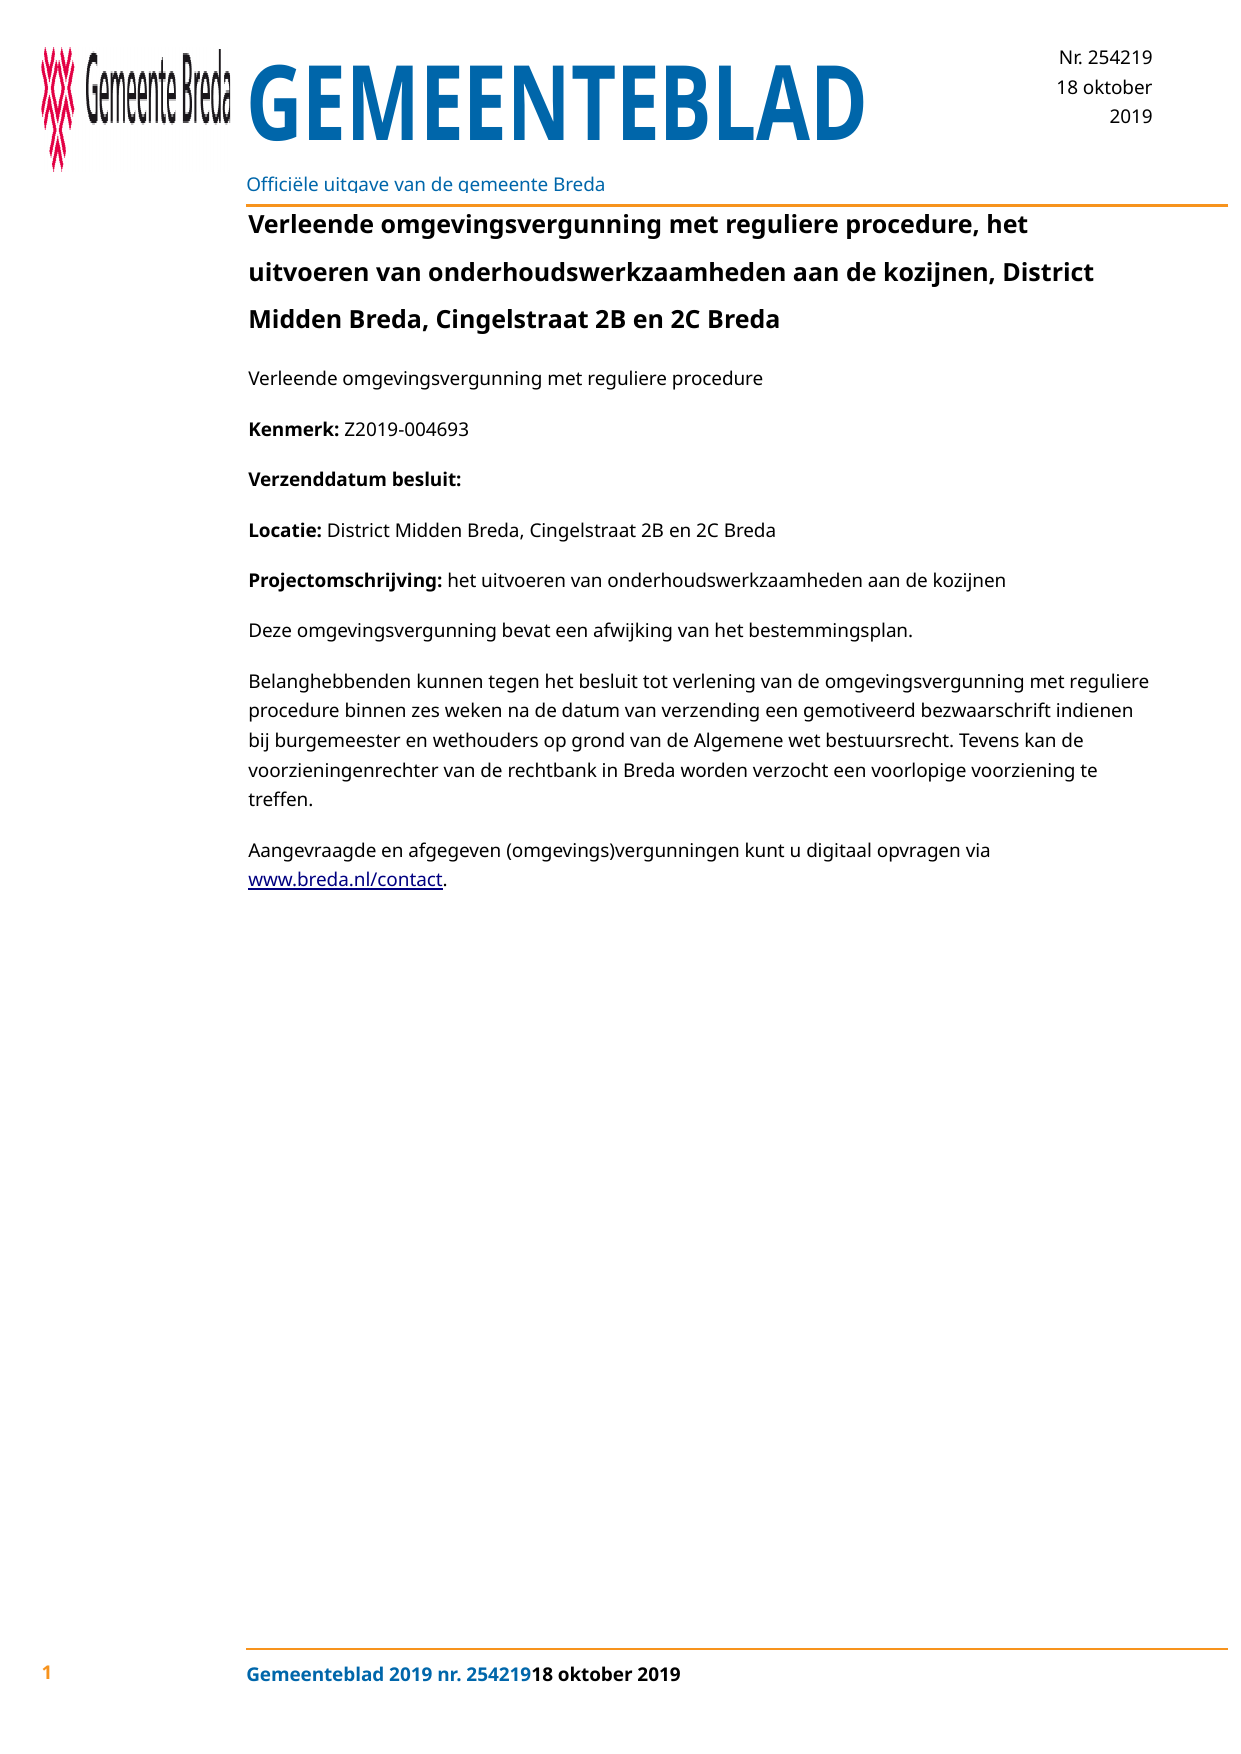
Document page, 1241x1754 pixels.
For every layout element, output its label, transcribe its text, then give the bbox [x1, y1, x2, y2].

text Deze omgevingsvergunning bevat een afwijking van het bestemmingsplan. [248, 618, 1152, 643]
text Belanghebbenden kunnen tegen het besluit tot verlening van de omgevingsvergunning met reguliere procedure binnen zes weken na de datum van verzending een gemotiveerd bezwaarschrift indienen bij burgemeester en wethouders op grond van de Algemene wet bestuursrecht. Tevens kan de voorzieningenrechter van de rechtbank in Breda worden verzocht een voorlopige voorziening te treffen. [248, 668, 1152, 812]
text Aangevraagde en afgegeven (omgevings)vergunningen kunt u digitaal opvragen via www.breda.nl/contact. [248, 837, 1152, 892]
text Verzenddatum besluit: [248, 466, 1152, 492]
picture [41, 47, 231, 172]
text Locatie: District Midden Breda, Cingelstraat 2B en 2C Breda [248, 517, 1152, 542]
text Verleende omgevingsvergunning met reguliere procedure, het uitvoeren van onderhoudswerkzaamheden aan de kozijnen, District Midden Breda, Cingelstraat 2B en 2C Breda [248, 207, 1152, 336]
text Projectomschrijving: het uitvoeren van onderhoudswerkzaamheden aan de kozijnen [248, 567, 1152, 593]
text Verleende omgevingsvergunning met reguliere procedure [248, 366, 1152, 391]
text Kenmerk: Z2019-004693 [248, 416, 1152, 442]
